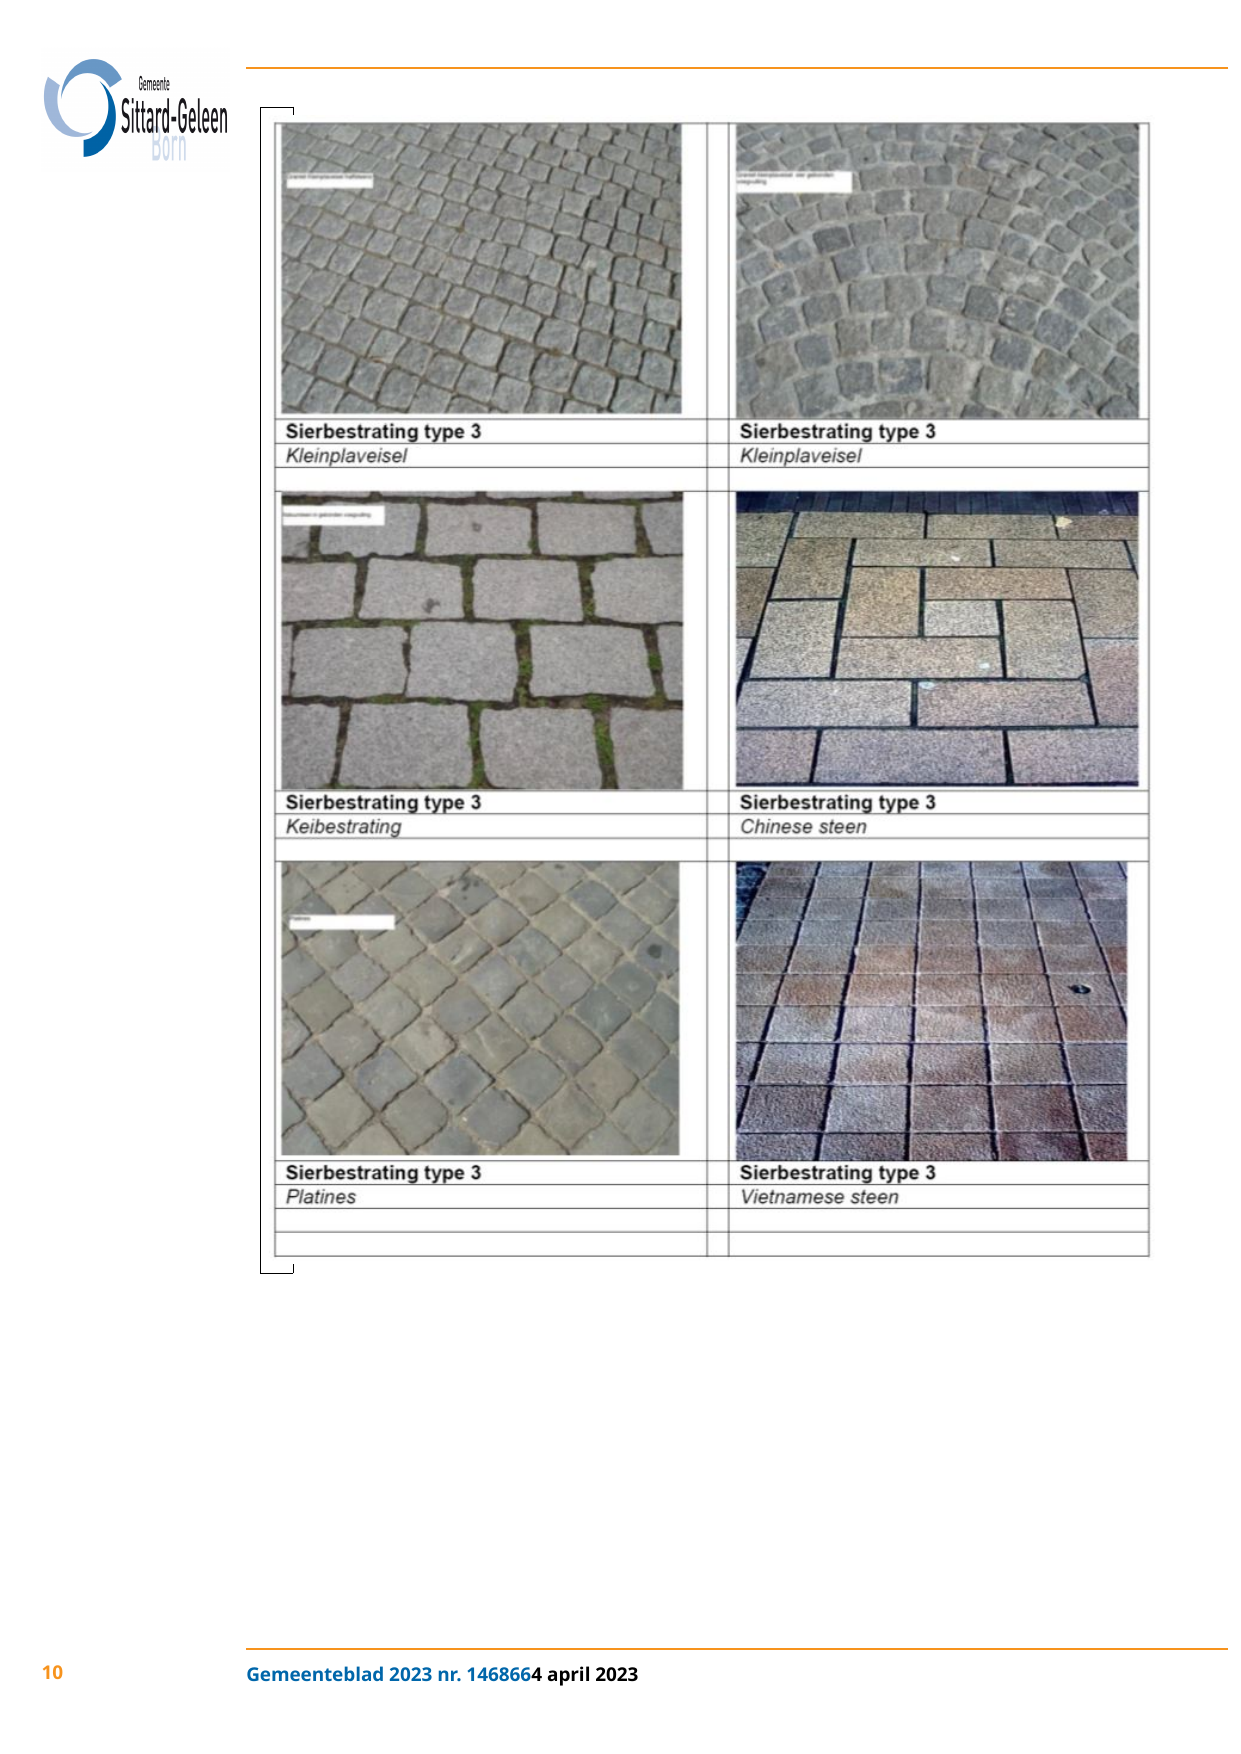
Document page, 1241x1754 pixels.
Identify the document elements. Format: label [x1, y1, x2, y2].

picture [268, 115, 1155, 1264]
picture [41, 47, 231, 172]
